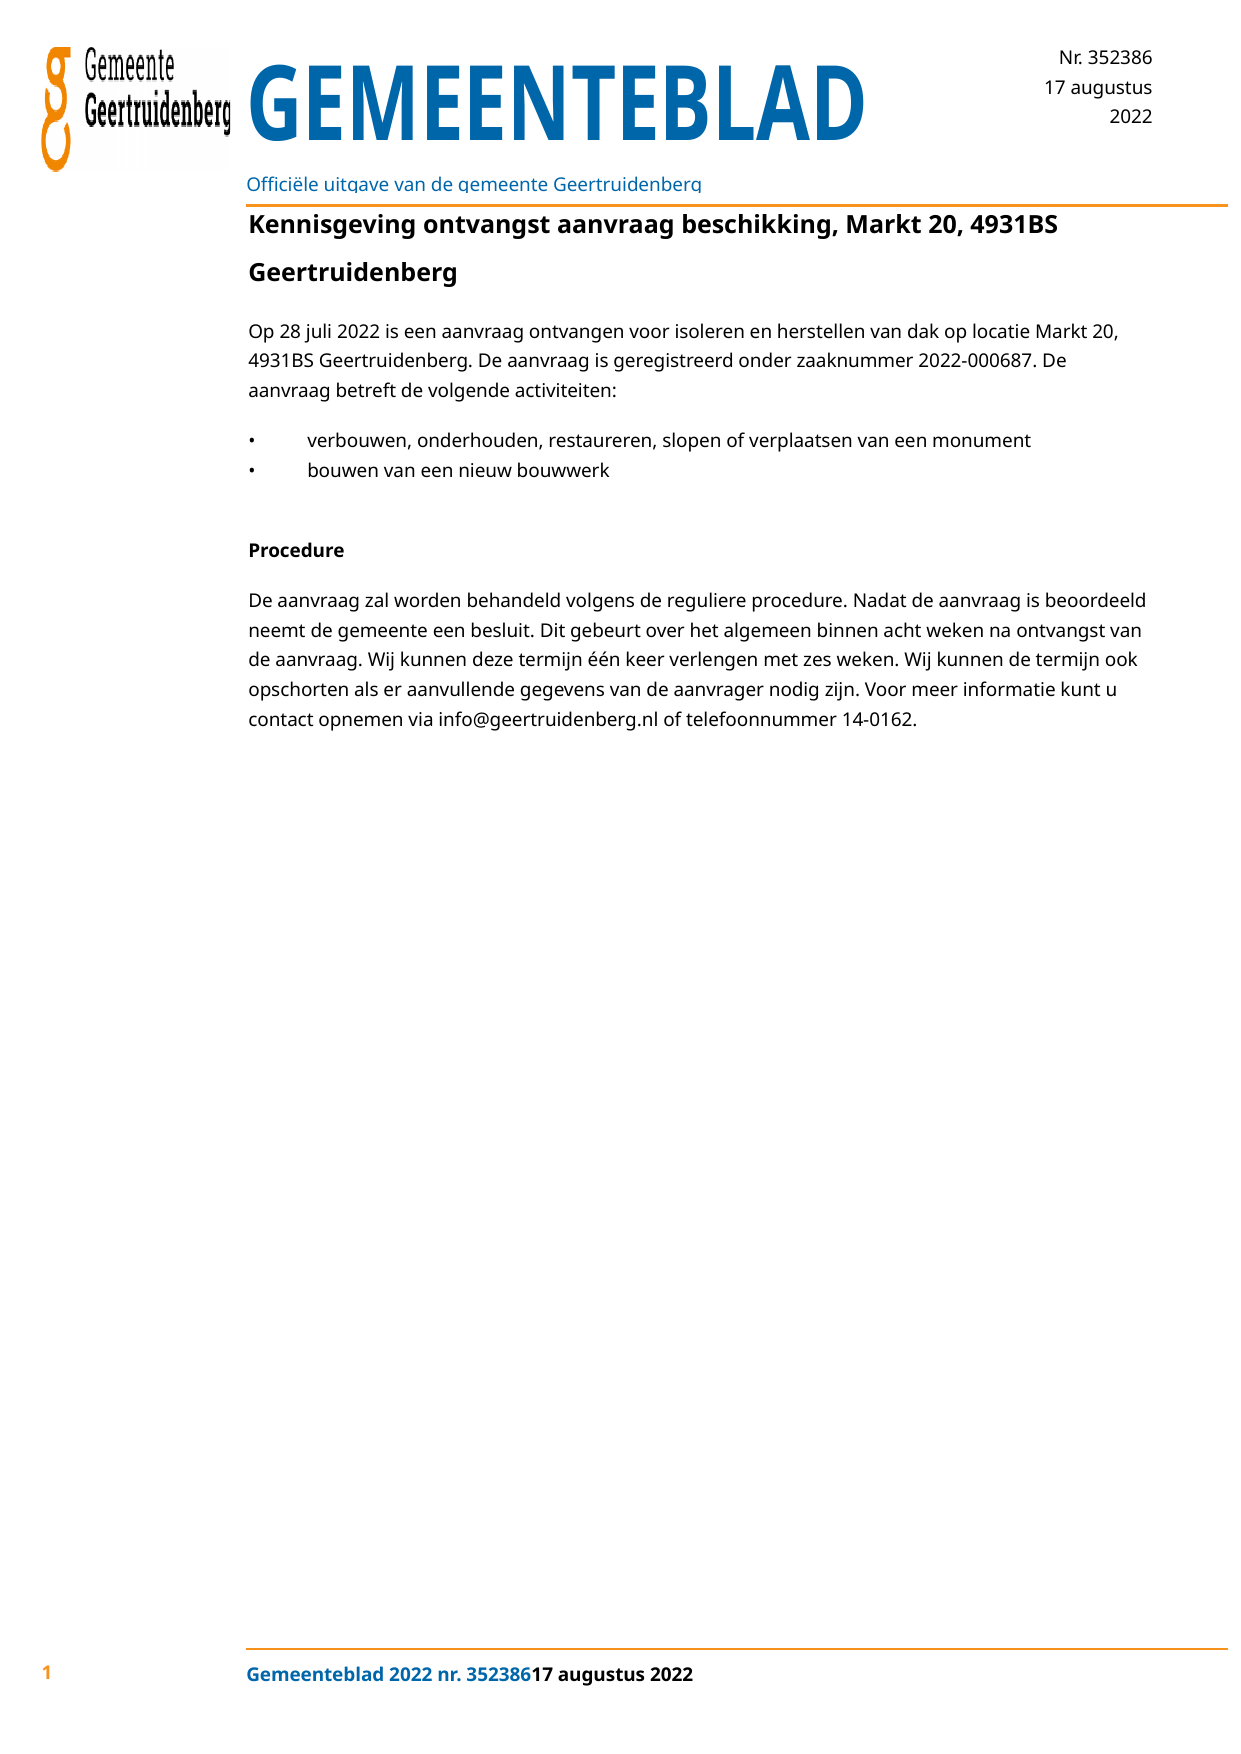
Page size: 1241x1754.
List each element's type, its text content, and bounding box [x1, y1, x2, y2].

text Kennisgeving ontvangst aanvraag beschikking, Markt 20, 4931BS Geertruidenberg [248, 207, 1152, 288]
text Procedure [248, 537, 1152, 563]
list bouwen van een nieuw bouwwerk [248, 457, 1152, 483]
text De aanvraag zal worden behandeld volgens de reguliere procedure. Nadat de aanvraag is beoordeeld neemt de gemeente een besluit. Dit gebeurt over het algemeen binnen acht weken na ontvangst van de aanvraag. Wij kunnen deze termijn één keer verlengen met zes weken. Wij kunnen de termijn ook opschorten als er aanvullende gegevens van de aanvrager nodig zijn. Voor meer informatie kunt u contact opnemen via info@geertruidenberg.nl of telefoonnummer 14-0162. [248, 587, 1152, 732]
picture [41, 47, 231, 172]
list verbouwen, onderhouden, restaureren, slopen of verplaatsen van een monument [248, 427, 1152, 453]
text Op 28 juli 2022 is een aanvraag ontvangen voor isoleren en herstellen van dak op locatie Markt 20, 4931BS Geertruidenberg. De aanvraag is geregistreerd onder zaaknummer 2022-000687. De aanvraag betreft de volgende activiteiten: [248, 318, 1152, 403]
